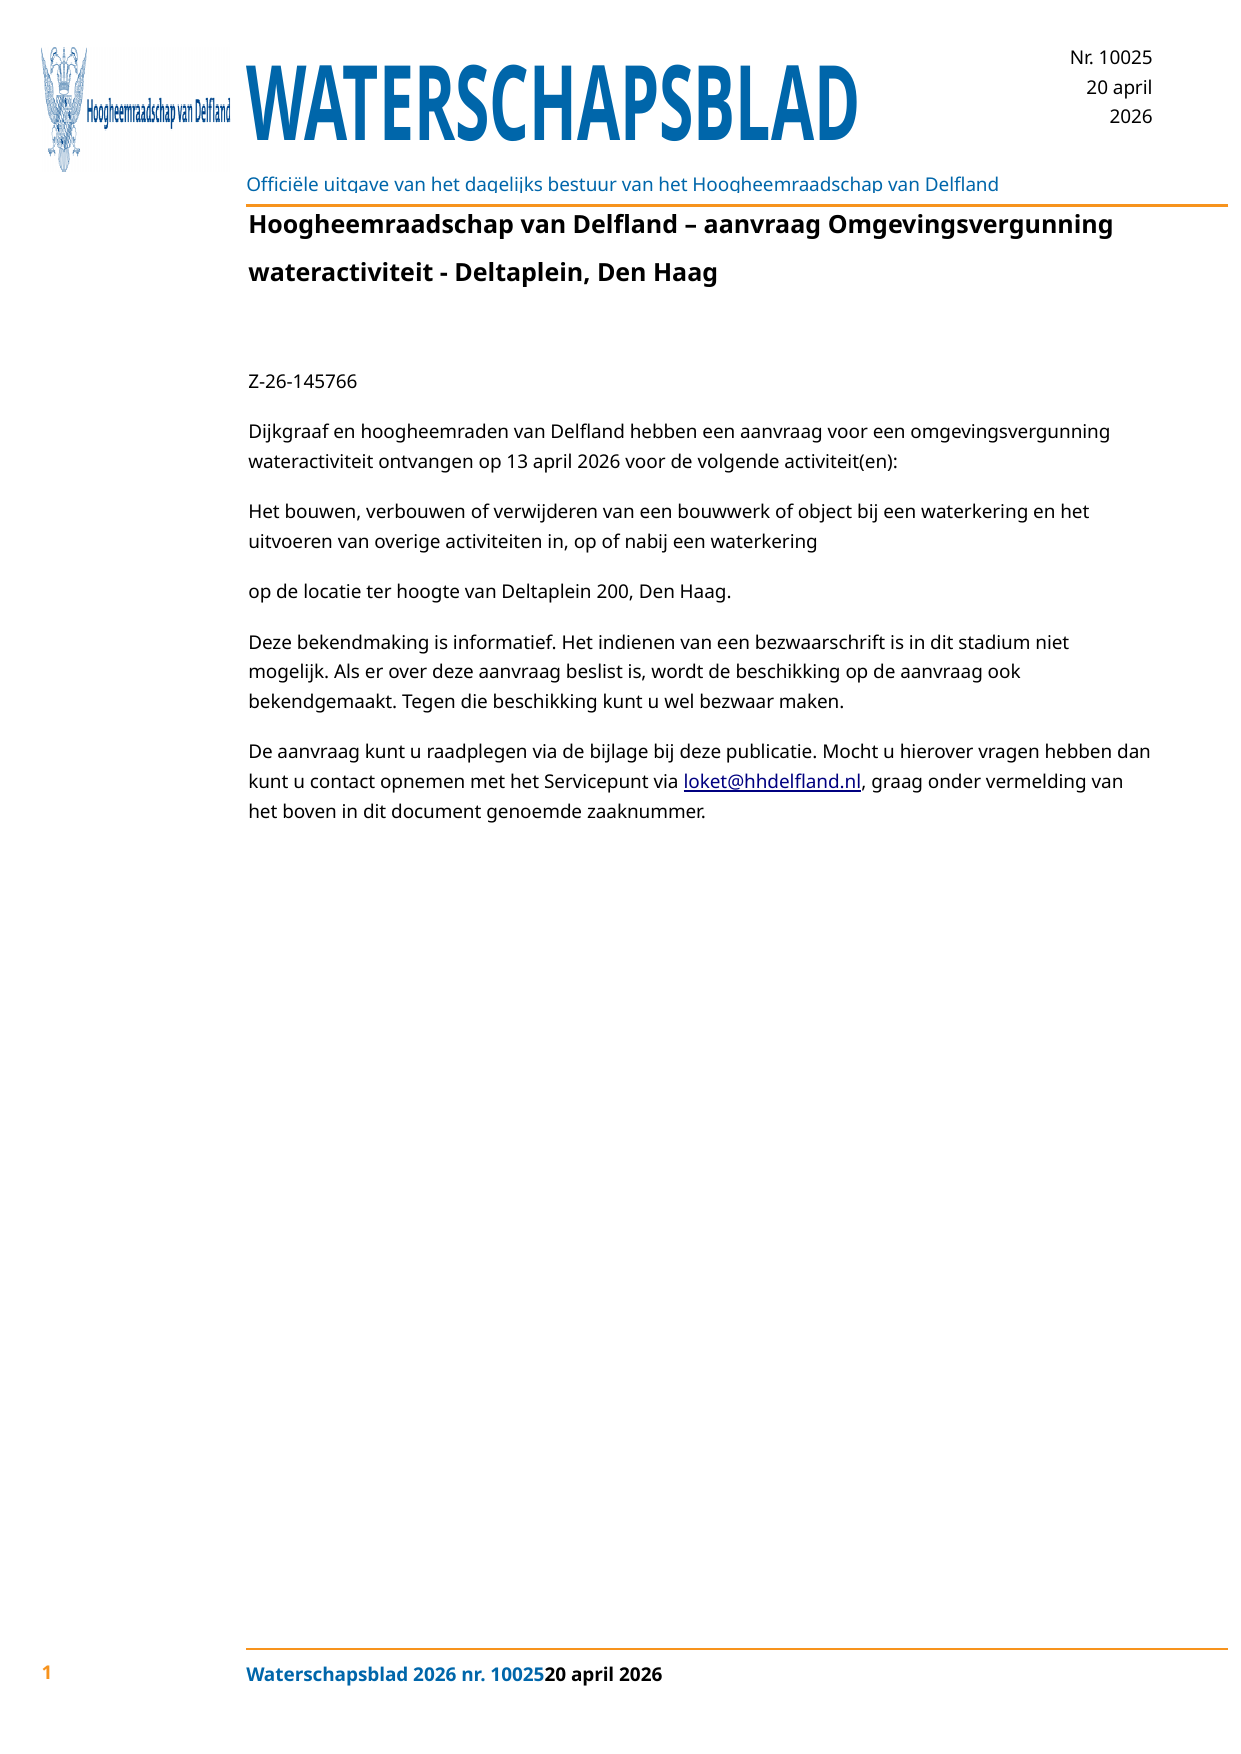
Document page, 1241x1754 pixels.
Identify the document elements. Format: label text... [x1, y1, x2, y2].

text Deze bekendmaking is informatief. Het indienen van een bezwaarschrift is in dit stadium niet mogelijk. Als er over deze aanvraag beslist is, wordt de beschikking op de aanvraag ook bekendgemaakt. Tegen die beschikking kunt u wel bezwaar maken. [248, 629, 1152, 714]
text Het bouwen, verbouwen of verwijderen van een bouwwerk of object bij een waterkering en het uitvoeren van overige activiteiten in, op of nabij een waterkering [248, 499, 1152, 554]
text Z-26-145766 [248, 368, 1152, 394]
text Dijkgraaf en hoogheemraden van Delfland hebben een aanvraag voor een omgevingsvergunning wateractiviteit ontvangen op 13 april 2026 voor de volgende activiteit(en): [248, 419, 1152, 474]
picture [41, 47, 231, 172]
text De aanvraag kunt u raadplegen via de bijlage bij deze publicatie. Mocht u hierover vragen hebben dan kunt u contact opnemen met het Servicepunt via loket@hhdelfland.nl, graag onder vermelding van het boven in dit document genoemde zaaknummer. [248, 739, 1152, 824]
text Hoogheemraadschap van Delfland – aanvraag Omgevingsvergunning wateractiviteit - Deltaplein, Den Haag [248, 207, 1152, 288]
text op de locatie ter hoogte van Deltaplein 200, Den Haag. [248, 579, 1152, 604]
